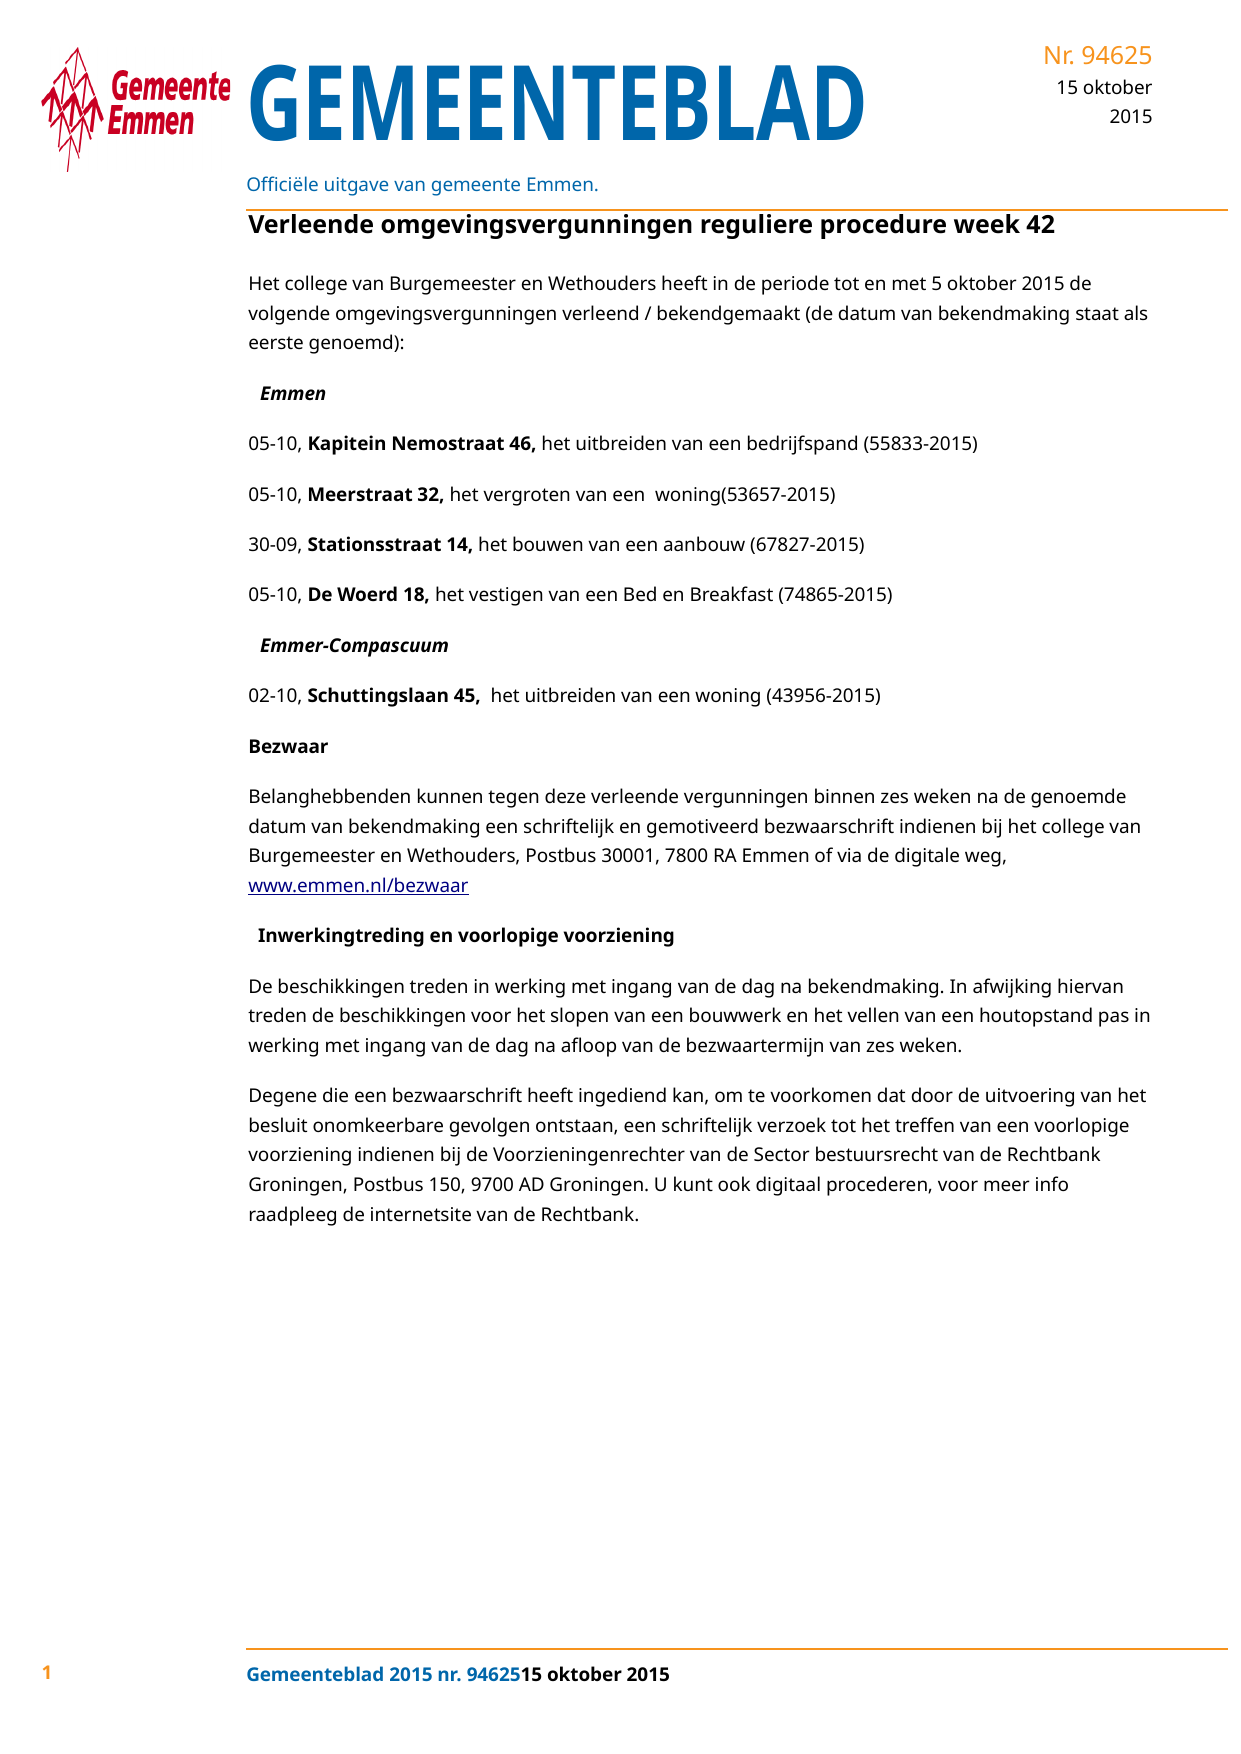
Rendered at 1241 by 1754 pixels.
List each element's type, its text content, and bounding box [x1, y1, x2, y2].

text Emmer-Compascuum [248, 632, 1152, 658]
text 05-10, De Woerd 18, het vestigen van een Bed en Breakfast (74865-2015) [248, 582, 1152, 607]
text Degene die een bezwaarschrift heeft ingediend kan, om te voorkomen dat door de uitvoering van het besluit onomkeerbare gevolgen ontstaan, een schriftelijk verzoek tot het treffen van een voorlopige voorziening indienen bij de Voorzieningenrechter van de Sector bestuursrecht van de Rechtbank Groningen, Postbus 150, 9700 AD Groningen. U kunt ook digitaal procederen, voor meer info raadpleeg de internetsite van de Rechtbank. [248, 1082, 1152, 1226]
text 02-10, Schuttingslaan 45, het uitbreiden van een woning (43956-2015) [248, 682, 1152, 708]
text Verleende omgevingsvergunningen reguliere procedure week 42 [248, 211, 1152, 241]
text Bezwaar [248, 733, 1152, 758]
text 05-10, Kapitein Nemostraat 46, het uitbreiden van een bedrijfspand (55833-2015) [248, 430, 1152, 456]
text Het college van Burgemeester en Wethouders heeft in de periode tot en met 5 oktober 2015 de volgende omgevingsvergunningen verleend / bekendgemaakt (de datum van bekendmaking staat als eerste genoemd): [248, 270, 1152, 355]
text Inwerkingtreding en voorlopige voorziening [248, 922, 1152, 948]
text 30-09, Stationsstraat 14, het bouwen van een aanbouw (67827-2015) [248, 531, 1152, 557]
text 05-10, Meerstraat 32, het vergroten van een woning(53657-2015) [248, 481, 1152, 506]
text Emmen [248, 380, 1152, 406]
text De beschikkingen treden in werking met ingang van de dag na bekendmaking. In afwijking hiervan treden de beschikkingen voor het slopen van een bouwwerk en het vellen van een houtopstand pas in werking met ingang van de dag na afloop van de bezwaartermijn van zes weken. [248, 973, 1152, 1058]
text Belanghebbenden kunnen tegen deze verleende vergunningen binnen zes weken na de genoemde datum van bekendmaking een schriftelijk en gemotiveerd bezwaarschrift indienen bij het college van Burgemeester en Wethouders, Postbus 30001, 7800 RA Emmen of via de digitale weg, www.emmen.nl/bezwaar [248, 783, 1152, 898]
picture [41, 47, 231, 172]
